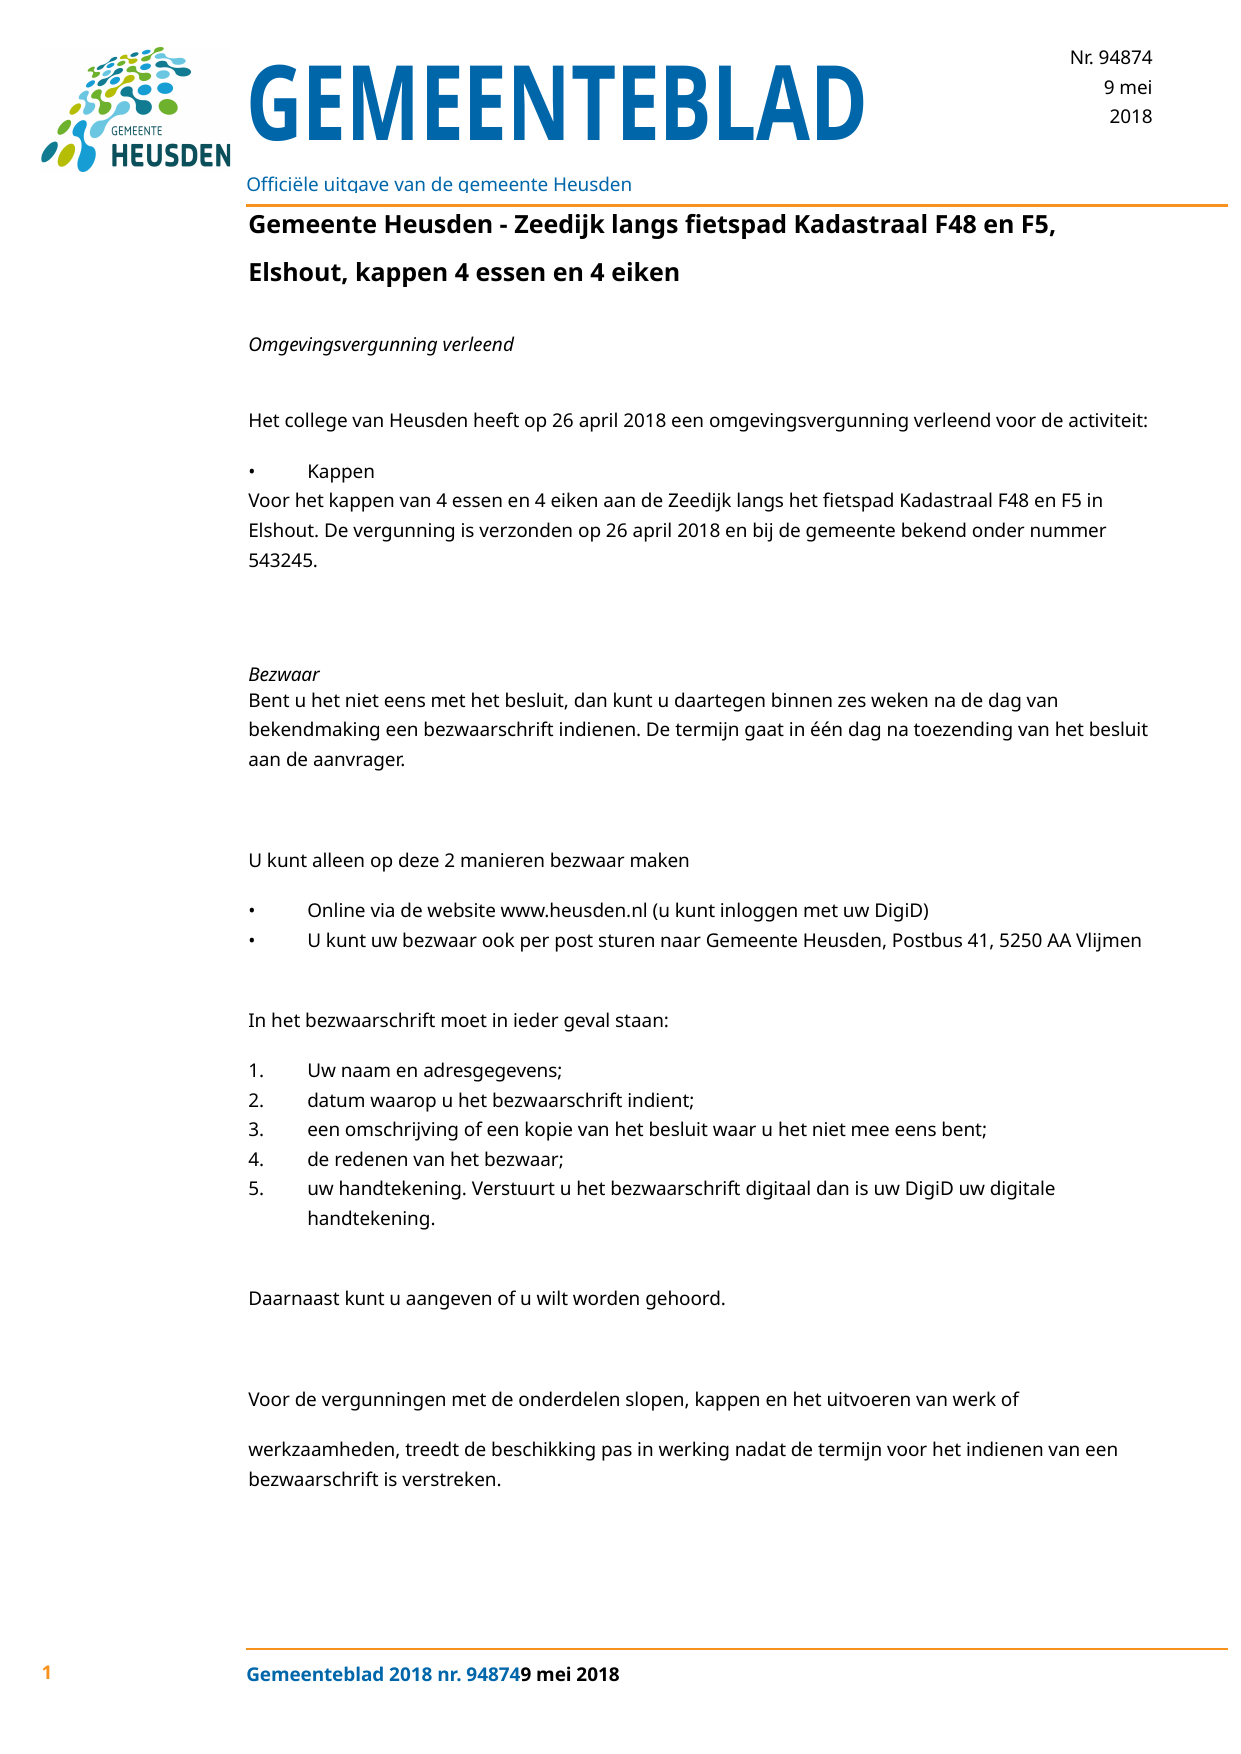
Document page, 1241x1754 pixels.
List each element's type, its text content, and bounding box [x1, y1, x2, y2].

list Kappen [248, 458, 1152, 484]
list Online via de website www.heusden.nl (u kunt inloggen met uw DigiD) [248, 897, 1152, 923]
list Uw naam en adresgegevens; [248, 1057, 1152, 1083]
list datum waarop u het bezwaarschrift indient; [248, 1087, 1152, 1113]
text werkzaamheden, treedt de beschikking pas in werking nadat de termijn voor het indienen van een bezwaarschrift is verstreken. [248, 1436, 1152, 1492]
list U kunt uw bezwaar ook per post sturen naar Gemeente Heusden, Postbus 41, 5250 AA Vlijmen [248, 927, 1152, 953]
text Daarnaast kunt u aangeven of u wilt worden gehoord. [248, 1285, 1152, 1311]
text In het bezwaarschrift moet in ieder geval staan: [248, 1007, 1152, 1033]
picture [41, 47, 231, 172]
text Het college van Heusden heeft op 26 april 2018 een omgevingsvergunning verleend voor de activiteit: [248, 408, 1152, 433]
text Voor het kappen van 4 essen en 4 eiken aan de Zeedijk langs het fietspad Kadastraal F48 en F5 in Elshout. De vergunning is verzonden op 26 april 2018 en bij de gemeente bekend onder nummer 543245. [248, 488, 1152, 572]
text Bent u het niet eens met het besluit, dan kunt u daartegen binnen zes weken na de dag van bekendmaking een bezwaarschrift indienen. De termijn gaat in één dag na toezending van het besluit aan de aanvrager. [248, 687, 1152, 772]
list de redenen van het bezwaar; [248, 1146, 1152, 1172]
text Gemeente Heusden - Zeedijk langs fietspad Kadastraal F48 en F5, Elshout, kappen 4 essen en 4 eiken [248, 207, 1152, 288]
list uw handtekening. Verstuurt u het bezwaarschrift digitaal dan is uw DigiD uw digitale handtekening. [248, 1176, 1152, 1231]
text Voor de vergunningen met de onderdelen slopen, kappen en het uitvoeren van werk of [248, 1386, 1152, 1412]
text U kunt alleen op deze 2 manieren bezwaar maken [248, 847, 1152, 873]
text Bezwaar [248, 661, 1152, 687]
list een omschrijving of een kopie van het besluit waar u het niet mee eens bent; [248, 1116, 1152, 1142]
text Omgevingsvergunning verleend [248, 331, 1152, 357]
